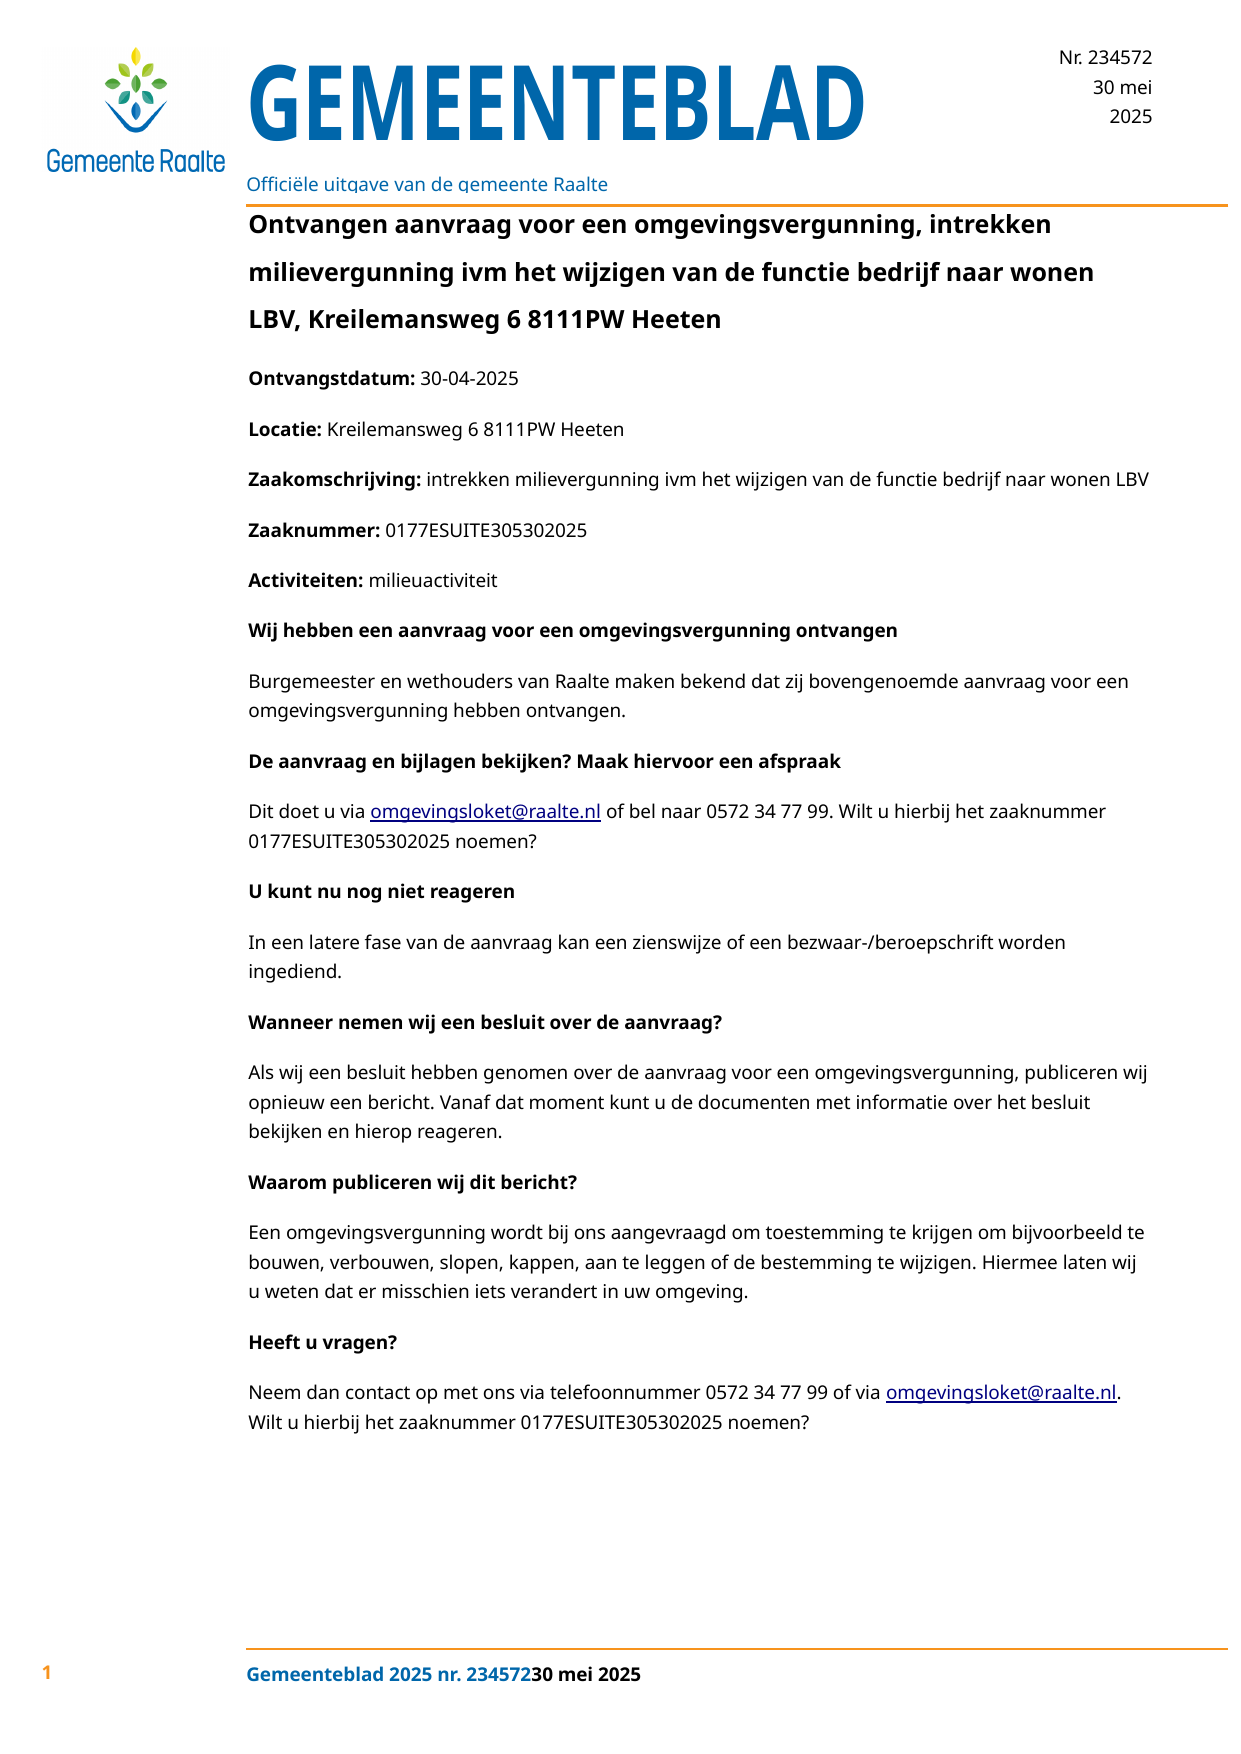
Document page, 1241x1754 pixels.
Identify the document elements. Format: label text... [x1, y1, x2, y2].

text Wij hebben een aanvraag voor een omgevingsvergunning ontvangen [248, 618, 1152, 643]
text Wanneer nemen wij een besluit over de aanvraag? [248, 1009, 1152, 1034]
text Ontvangen aanvraag voor een omgevingsvergunning, intrekken milievergunning ivm het wijzigen van de functie bedrijf naar wonen LBV, Kreilemansweg 6 8111PW Heeten [248, 207, 1152, 336]
text In een latere fase van de aanvraag kan een zienswijze of een bezwaar-/beroepschrift worden ingediend. [248, 929, 1152, 984]
text Zaakomschrijving: intrekken milievergunning ivm het wijzigen van de functie bedrijf naar wonen LBV [248, 466, 1152, 492]
text Locatie: Kreilemansweg 6 8111PW Heeten [248, 416, 1152, 442]
text Een omgevingsvergunning wordt bij ons aangevraagd om toestemming te krijgen om bijvoorbeeld te bouwen, verbouwen, slopen, kappen, aan te leggen of de bestemming te wijzigen. Hiermee laten wij u weten dat er misschien iets verandert in uw omgeving. [248, 1219, 1152, 1304]
text Dit doet u via omgevingsloket@raalte.nl of bel naar 0572 34 77 99. Wilt u hierbij het zaaknummer 0177ESUITE305302025 noemen? [248, 798, 1152, 854]
text Zaaknummer: 0177ESUITE305302025 [248, 517, 1152, 542]
text U kunt nu nog niet reageren [248, 878, 1152, 904]
text Burgemeester en wethouders van Raalte maken bekend dat zij bovengenoemde aanvraag voor een omgevingsvergunning hebben ontvangen. [248, 668, 1152, 723]
text Activiteiten: milieuactiviteit [248, 567, 1152, 593]
text Heeft u vragen? [248, 1329, 1152, 1354]
picture [41, 47, 231, 172]
text De aanvraag en bijlagen bekijken? Maak hiervoor een afspraak [248, 748, 1152, 774]
text Waarom publiceren wij dit bericht? [248, 1169, 1152, 1194]
text Neem dan contact op met ons via telefoonnummer 0572 34 77 99 of via omgevingsloket@raalte.nl. Wilt u hierbij het zaaknummer 0177ESUITE305302025 noemen? [248, 1379, 1152, 1434]
text Als wij een besluit hebben genomen over de aanvraag voor een omgevingsvergunning, publiceren wij opnieuw een bericht. Vanaf dat moment kunt u de documenten met informatie over het besluit bekijken en hierop reageren. [248, 1059, 1152, 1144]
text Ontvangstdatum: 30-04-2025 [248, 366, 1152, 391]
